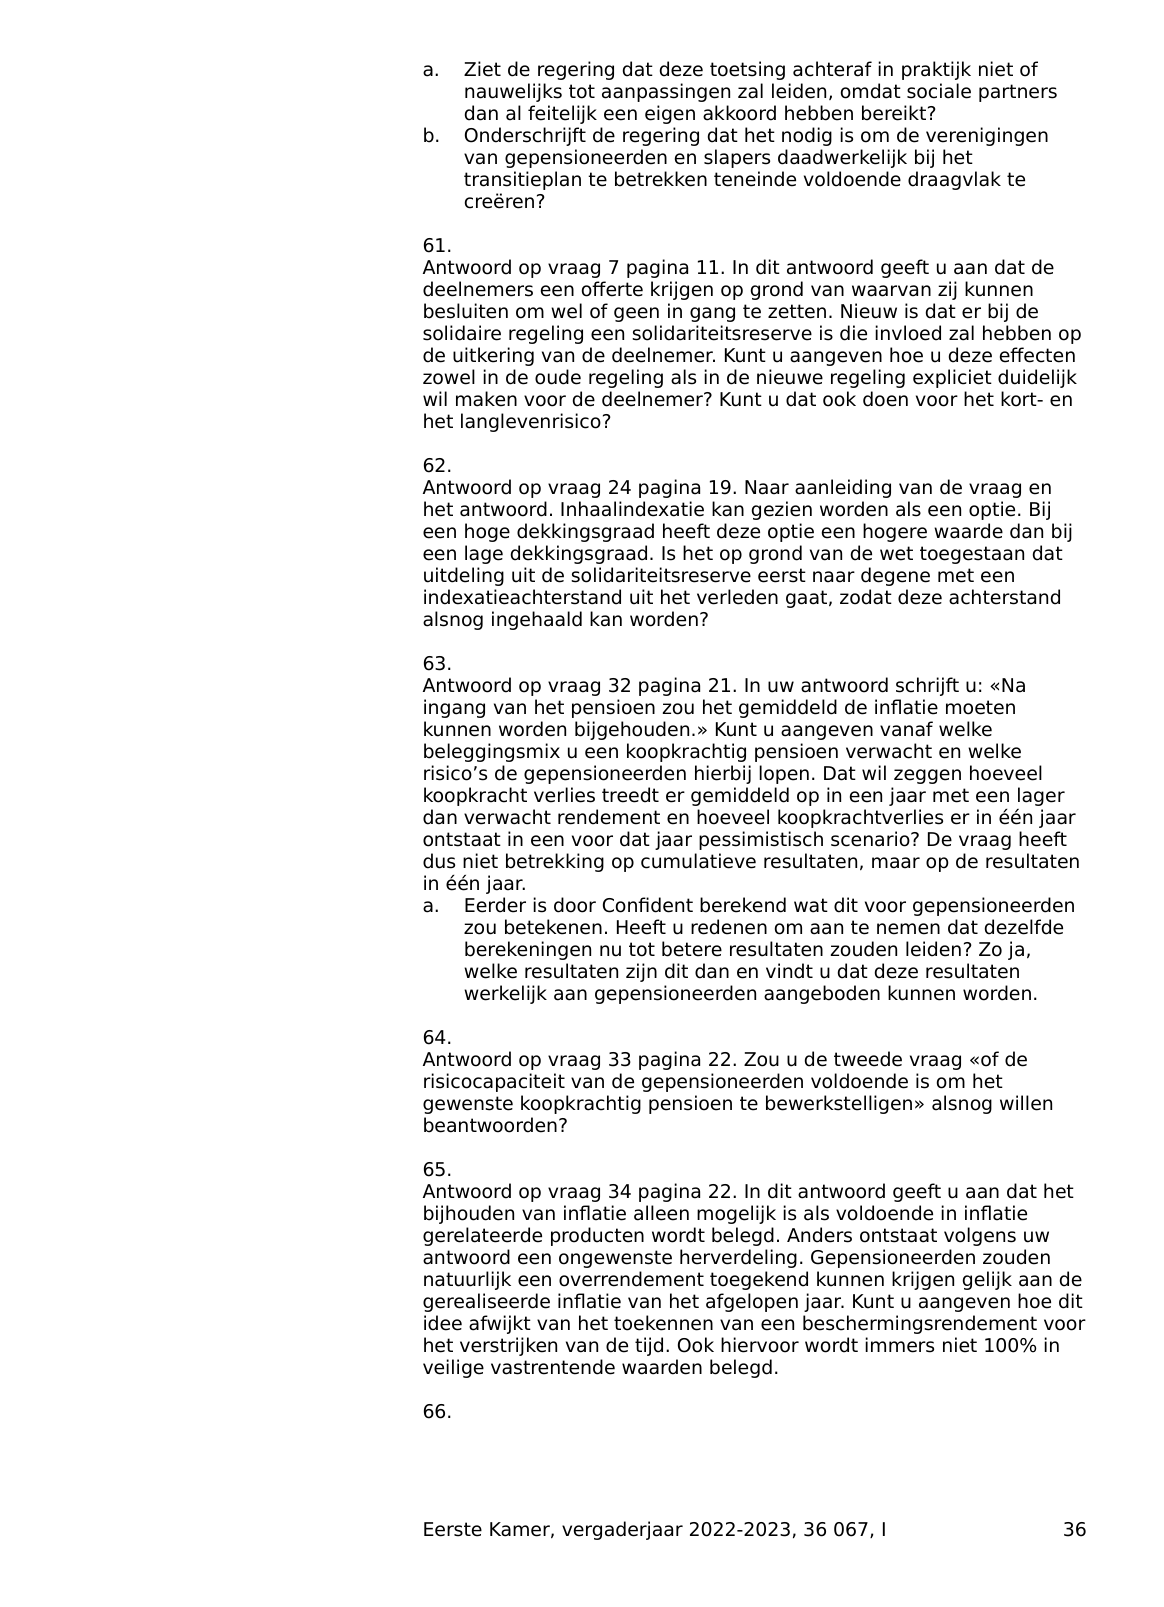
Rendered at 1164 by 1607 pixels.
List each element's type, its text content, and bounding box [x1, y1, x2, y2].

text 66. [422, 1401, 1087, 1423]
text Antwoord op vraag 34 pagina 22. In dit antwoord geeft u aan dat het bijhouden van inflatie alleen mogelijk is als voldoende in inflatie gerelateerde producten wordt belegd. Anders ontstaat volgens uw antwoord een ongewenste herverdeling. Gepensioneerden zouden natuurlijk een overrendement toegekend kunnen krijgen gelijk aan de gerealiseerde inflatie van het afgelopen jaar. Kunt u aangeven hoe dit idee afwijkt van het toekennen van een beschermingsrendement voor het verstrijken van de tijd. Ook hiervoor wordt immers niet 100% in veilige vastrentende waarden belegd. [422, 1181, 1087, 1379]
text Antwoord op vraag 33 pagina 22. Zou u de tweede vraag «of de risicocapaciteit van de gepensioneerden voldoende is om het gewenste koopkrachtig pensioen te bewerkstelligen» alsnog willen beantwoorden? [422, 1049, 1087, 1137]
text Antwoord op vraag 7 pagina 11. In dit antwoord geeft u aan dat de deelnemers een offerte krijgen op grond van waarvan zij kunnen besluiten om wel of geen in gang te zetten. Nieuw is dat er bij de solidaire regeling een solidariteitsreserve is die invloed zal hebben op de uitkering van de deelnemer. Kunt u aangeven hoe u deze effecten zowel in de oude regeling als in de nieuwe regeling expliciet duidelijk wil maken voor de deelnemer? Kunt u dat ook doen voor het kort- en het langlevenrisico? [422, 257, 1087, 433]
text b. Onderschrijft de regering dat het nodig is om de verenigingen van gepensioneerden en slapers daadwerkelijk bij het transitieplan te betrekken teneinde voldoende draagvlak te creëren? [422, 125, 1087, 213]
text 65. [422, 1159, 1087, 1181]
text 61. [422, 235, 1087, 257]
text a. Eerder is door Confident berekend wat dit voor gepensioneerden zou betekenen. Heeft u redenen om aan te nemen dat dezelfde berekeningen nu tot betere resultaten zouden leiden? Zo ja, welke resultaten zijn dit dan en vindt u dat deze resultaten werkelijk aan gepensioneerden aangeboden kunnen worden. [422, 895, 1087, 1005]
text 64. [422, 1027, 1087, 1049]
text Antwoord op vraag 24 pagina 19. Naar aanleiding van de vraag en het antwoord. Inhaalindexatie kan gezien worden als een optie. Bij een hoge dekkingsgraad heeft deze optie een hogere waarde dan bij een lage dekkingsgraad. Is het op grond van de wet toegestaan dat uitdeling uit de solidariteitsreserve eerst naar degene met een indexatieachterstand uit het verleden gaat, zodat deze achterstand alsnog ingehaald kan worden? [422, 477, 1087, 631]
text Antwoord op vraag 32 pagina 21. In uw antwoord schrijft u: «Na ingang van het pensioen zou het gemiddeld de inflatie moeten kunnen worden bijgehouden.» Kunt u aangeven vanaf welke beleggingsmix u een koopkrachtig pensioen verwacht en welke risico’s de gepensioneerden hierbij lopen. Dat wil zeggen hoeveel koopkracht verlies treedt er gemiddeld op in een jaar met een lager dan verwacht rendement en hoeveel koopkrachtverlies er in één jaar ontstaat in een voor dat jaar pessimistisch scenario? De vraag heeft dus niet betrekking op cumulatieve resultaten, maar op de resultaten in één jaar. [422, 675, 1087, 895]
text a. Ziet de regering dat deze toetsing achteraf in praktijk niet of nauwelijks tot aanpassingen zal leiden, omdat sociale partners dan al feitelijk een eigen akkoord hebben bereikt? [422, 59, 1087, 125]
text 63. [422, 653, 1087, 675]
text 62. [422, 455, 1087, 477]
